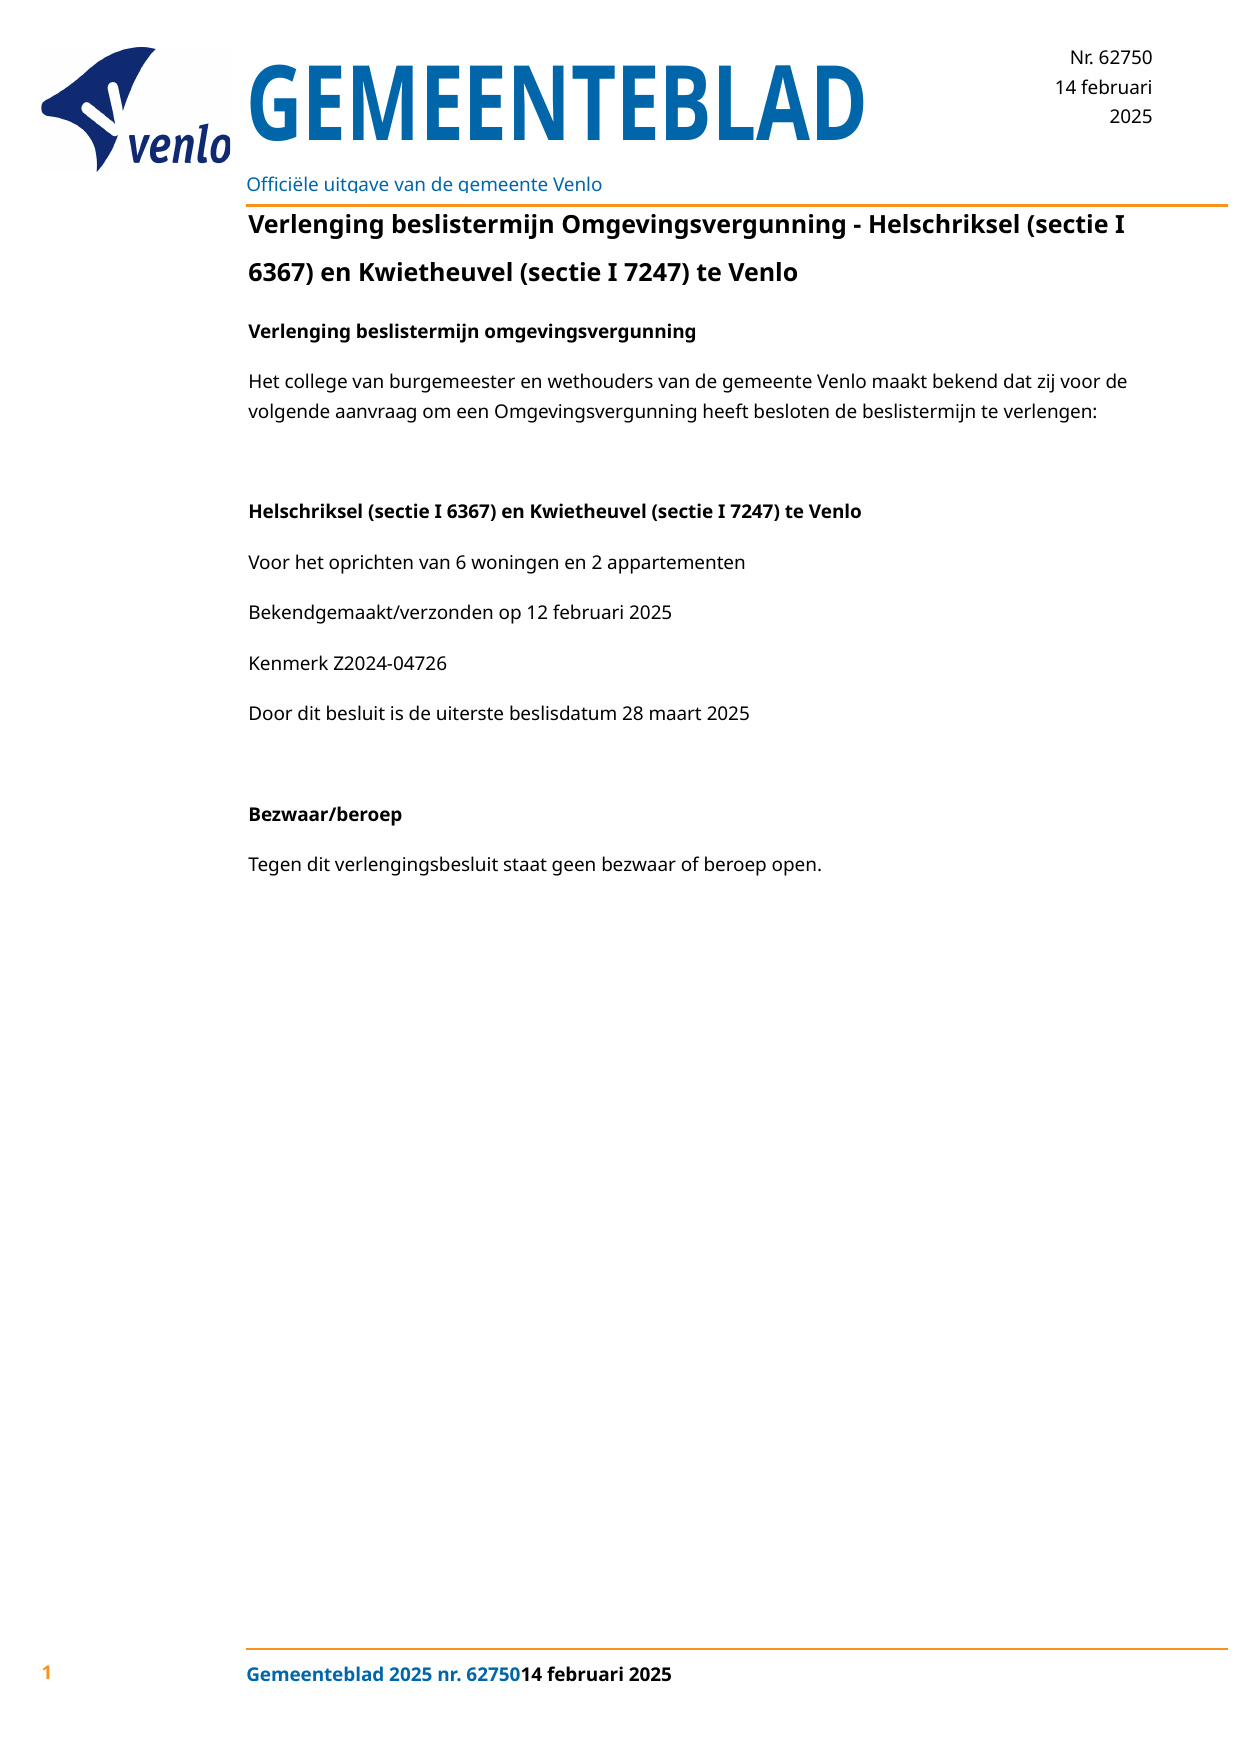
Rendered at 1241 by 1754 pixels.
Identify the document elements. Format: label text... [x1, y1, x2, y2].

text Verlenging beslistermijn Omgevingsvergunning - Helschriksel (sectie I 6367) en Kwietheuvel (sectie I 7247) te Venlo [248, 207, 1152, 288]
text Voor het oprichten van 6 woningen en 2 appartementen [248, 549, 1152, 575]
text Verlenging beslistermijn omgevingsvergunning [248, 318, 1152, 344]
text Kenmerk Z2024-04726 [248, 650, 1152, 676]
text Door dit besluit is de uiterste beslisdatum 28 maart 2025 [248, 700, 1152, 726]
text Bekendgemaakt/verzonden op 12 februari 2025 [248, 599, 1152, 625]
text Helschriksel (sectie I 6367) en Kwietheuvel (sectie I 7247) te Venlo [248, 499, 1152, 524]
text Het college van burgemeester en wethouders van de gemeente Venlo maakt bekend dat zij voor de volgende aanvraag om een Omgevingsvergunning heeft besloten de beslistermijn te verlengen: [248, 368, 1152, 424]
picture [41, 47, 231, 172]
text Bezwaar/beroep [248, 801, 1152, 827]
text Tegen dit verlengingsbesluit staat geen bezwaar of beroep open. [248, 852, 1152, 877]
